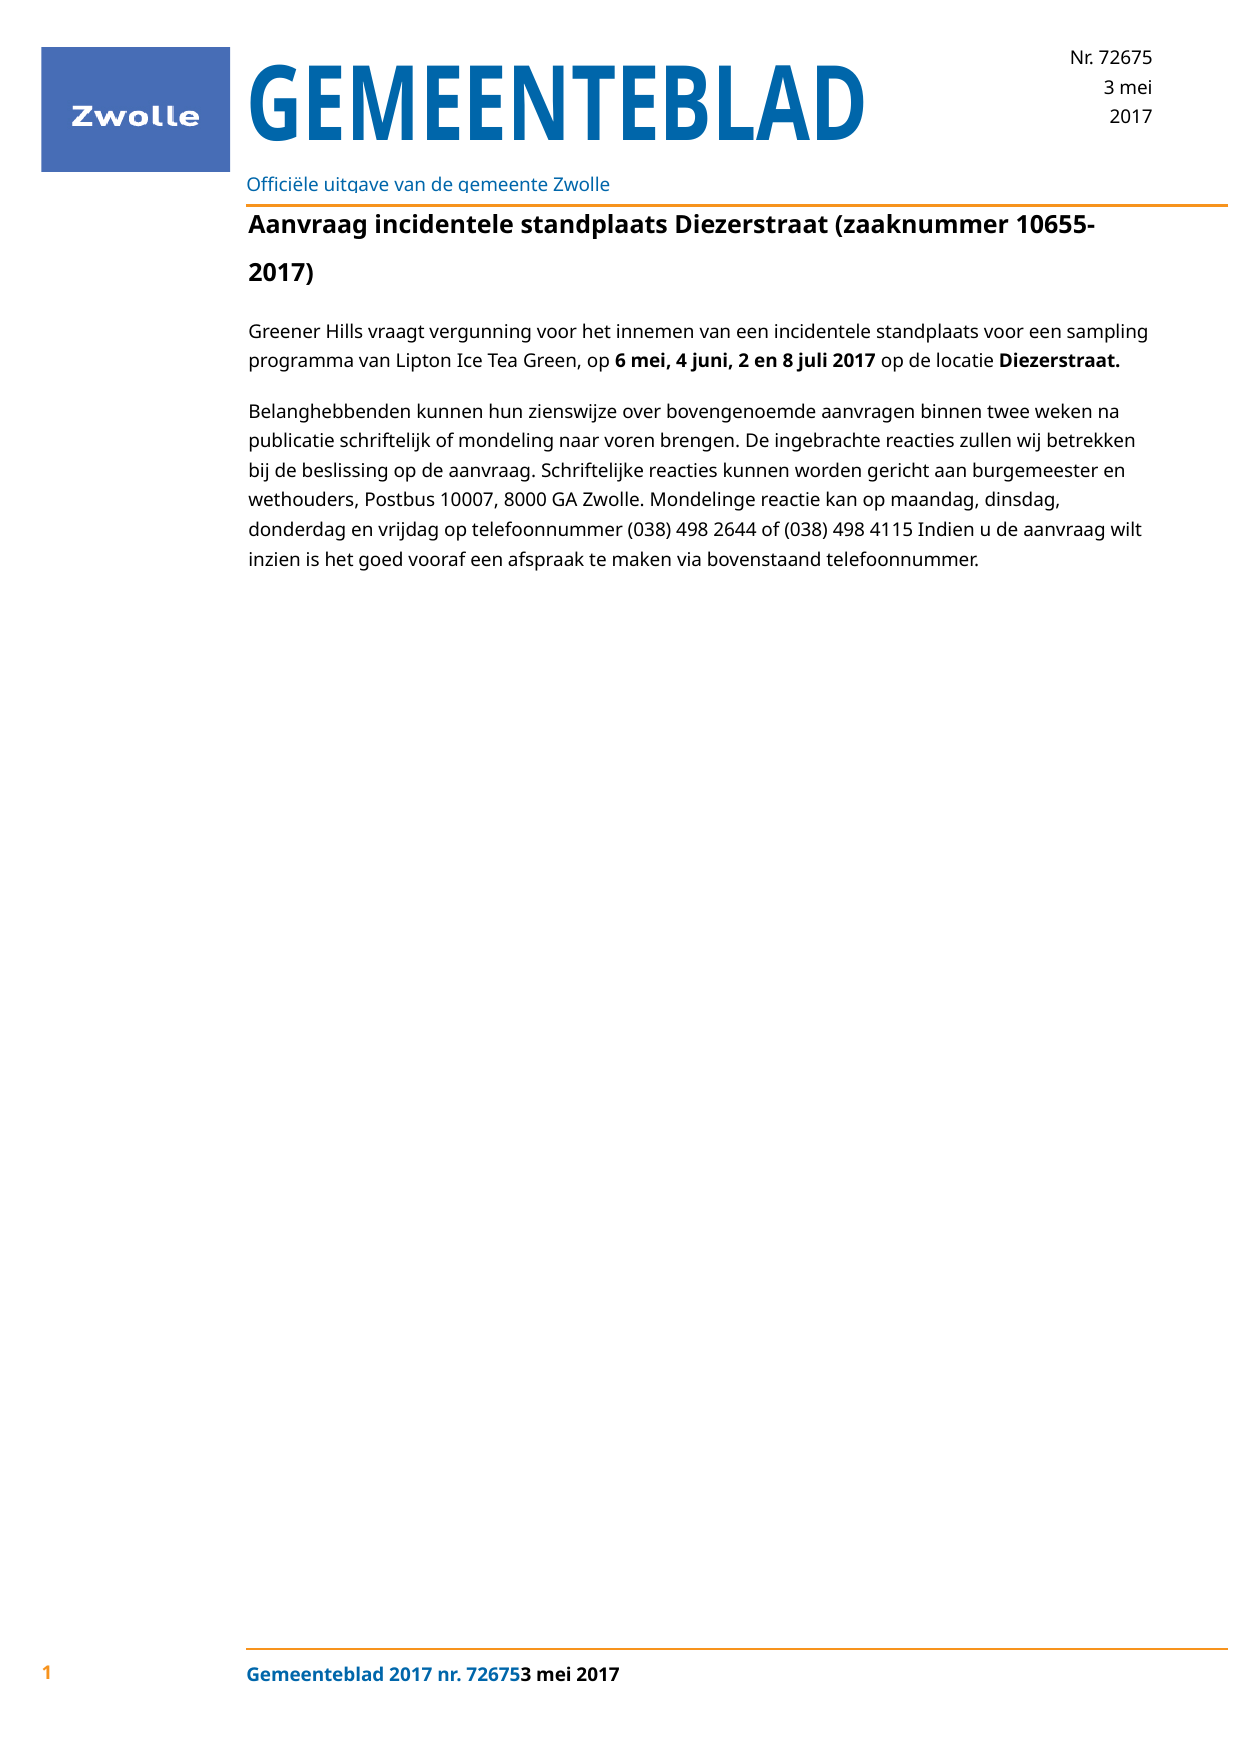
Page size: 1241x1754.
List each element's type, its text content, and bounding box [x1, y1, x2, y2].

text Belanghebbenden kunnen hun zienswijze over bovengenoemde aanvragen binnen twee weken na publicatie schriftelijk of mondeling naar voren brengen. De ingebrachte reacties zullen wij betrekken bij de beslissing op de aanvraag. Schriftelijke reacties kunnen worden gericht aan burgemeester en wethouders, Postbus 10007, 8000 GA Zwolle. Mondelinge reactie kan op maandag, dinsdag, donderdag en vrijdag op telefoonnummer (038) 498 2644 of (038) 498 4115 Indien u de aanvraag wilt inzien is het goed vooraf een afspraak te maken via bovenstaand telefoonnummer. [248, 398, 1152, 572]
text Greener Hills vraagt vergunning voor het innemen van een incidentele standplaats voor een sampling programma van Lipton Ice Tea Green, op 6 mei, 4 juni, 2 en 8 juli 2017 op de locatie Diezerstraat. [248, 318, 1152, 373]
picture [41, 47, 231, 172]
text Aanvraag incidentele standplaats Diezerstraat (zaaknummer 10655-2017) [248, 207, 1152, 288]
